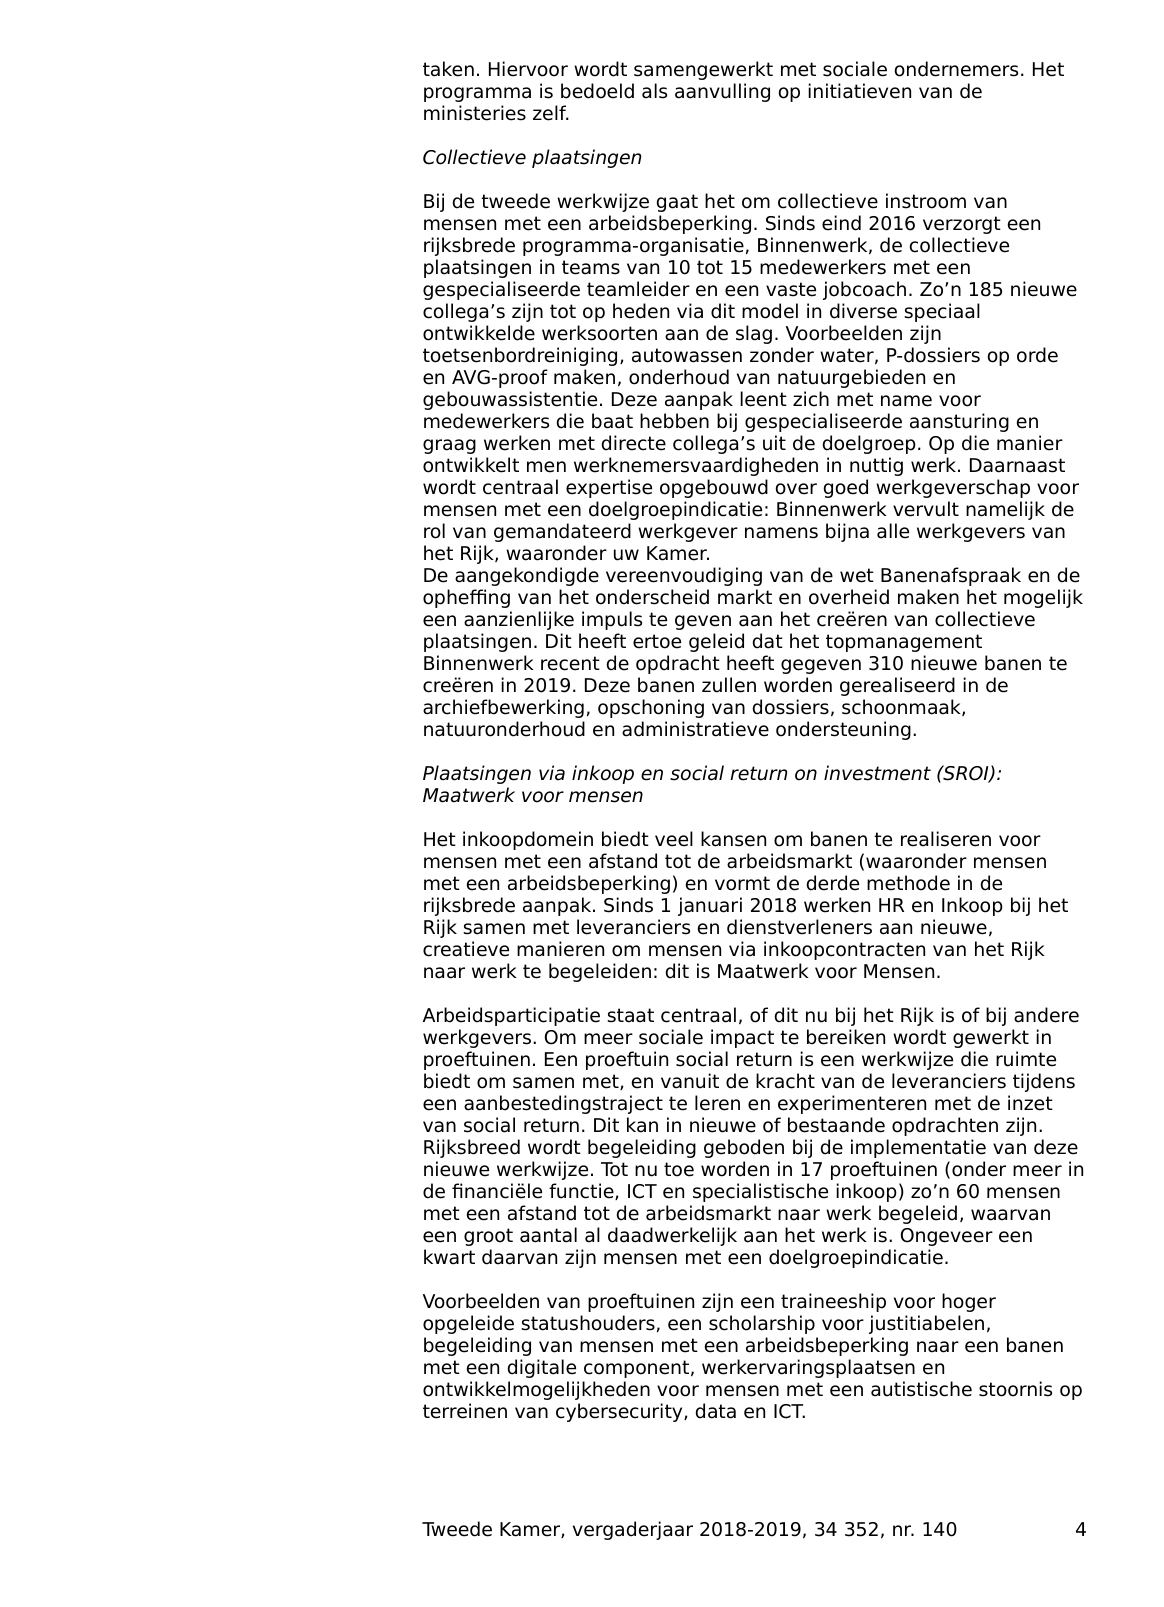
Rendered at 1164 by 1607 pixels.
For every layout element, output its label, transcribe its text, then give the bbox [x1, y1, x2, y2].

text Voorbeelden van proeftuinen zijn een traineeship voor hoger opgeleide statushouders, een scholarship voor justitiabelen, begeleiding van mensen met een arbeidsbeperking naar een banen met een digitale component, werkervaringsplaatsen en ontwikkelmogelijkheden voor mensen met een autistische stoornis op terreinen van cybersecurity, data en ICT. [422, 1291, 1087, 1423]
text Het inkoopdomein biedt veel kansen om banen te realiseren voor mensen met een afstand tot de arbeidsmarkt (waaronder mensen met een arbeidsbeperking) en vormt de derde methode in de rijksbrede aanpak. Sinds 1 januari 2018 werken HR en Inkoop bij het Rijk samen met leveranciers en dienstverleners aan nieuwe, creatieve manieren om mensen via inkoopcontracten van het Rijk naar werk te begeleiden: dit is Maatwerk voor Mensen. [422, 829, 1087, 983]
text Arbeidsparticipatie staat centraal, of dit nu bij het Rijk is of bij andere werkgevers. Om meer sociale impact te bereiken wordt gewerkt in proeftuinen. Een proeftuin social return is een werkwijze die ruimte biedt om samen met, en vanuit de kracht van de leveranciers tijdens een aanbestedingstraject te leren en experimenteren met de inzet van social return. Dit kan in nieuwe of bestaande opdrachten zijn. Rijksbreed wordt begeleiding geboden bij de implementatie van deze nieuwe werkwijze. Tot nu toe worden in 17 proeftuinen (onder meer in de financiële functie, ICT en specialistische inkoop) zo’n 60 mensen met een afstand tot de arbeidsmarkt naar werk begeleid, waarvan een groot aantal al daadwerkelijk aan het werk is. Ongeveer een kwart daarvan zijn mensen met een doelgroepindicatie. [422, 1005, 1087, 1269]
subtitle Collectieve plaatsingen [422, 147, 1087, 169]
subtitle Plaatsingen via inkoop en social return on investment (SROI): Maatwerk voor mensen [422, 763, 1087, 807]
text De aangekondigde vereenvoudiging van de wet Banenafspraak en de opheffing van het onderscheid markt en overheid maken het mogelijk een aanzienlijke impuls te geven aan het creëren van collectieve plaatsingen. Dit heeft ertoe geleid dat het topmanagement Binnenwerk recent de opdracht heeft gegeven 310 nieuwe banen te creëren in 2019. Deze banen zullen worden gerealiseerd in de archiefbewerking, opschoning van dossiers, schoonmaak, natuuronderhoud en administratieve ondersteuning. [422, 565, 1087, 741]
text taken. Hiervoor wordt samengewerkt met sociale ondernemers. Het programma is bedoeld als aanvulling op initiatieven van de ministeries zelf. [422, 59, 1087, 125]
text Bij de tweede werkwijze gaat het om collectieve instroom van mensen met een arbeidsbeperking. Sinds eind 2016 verzorgt een rijksbrede programma-organisatie, Binnenwerk, de collectieve plaatsingen in teams van 10 tot 15 medewerkers met een gespecialiseerde teamleider en een vaste jobcoach. Zo’n 185 nieuwe collega’s zijn tot op heden via dit model in diverse speciaal ontwikkelde werksoorten aan de slag. Voorbeelden zijn toetsenbordreiniging, autowassen zonder water, P-dossiers op orde en AVG-proof maken, onderhoud van natuurgebieden en gebouwassistentie. Deze aanpak leent zich met name voor medewerkers die baat hebben bij gespecialiseerde aansturing en graag werken met directe collega’s uit de doelgroep. Op die manier ontwikkelt men werknemersvaardigheden in nuttig werk. Daarnaast wordt centraal expertise opgebouwd over goed werkgeverschap voor mensen met een doelgroepindicatie: Binnenwerk vervult namelijk de rol van gemandateerd werkgever namens bijna alle werkgevers van het Rijk, waaronder uw Kamer. [422, 191, 1087, 565]
